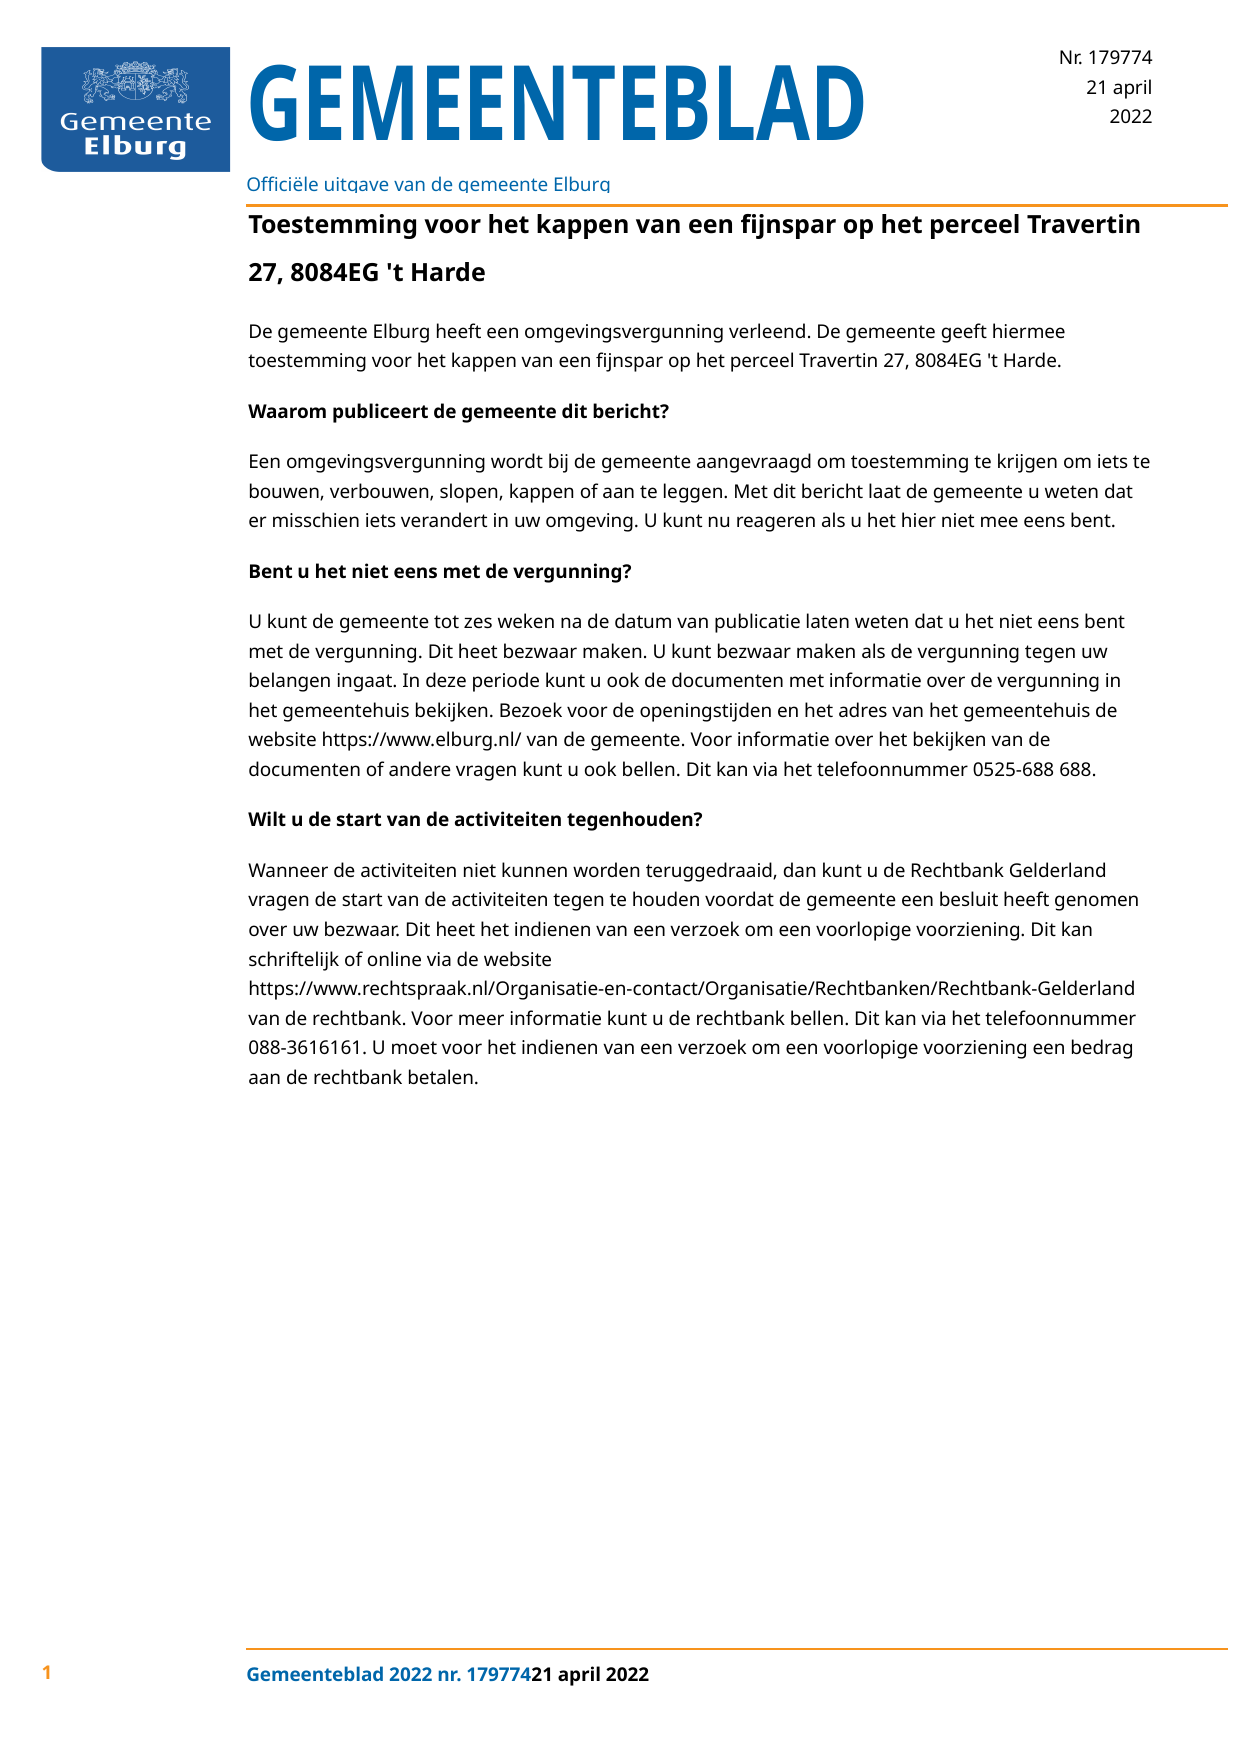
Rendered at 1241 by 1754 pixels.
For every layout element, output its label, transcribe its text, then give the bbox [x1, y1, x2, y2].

text Toestemming voor het kappen van een fijnspar op het perceel Travertin 27, 8084EG 't Harde [248, 207, 1152, 288]
picture [41, 47, 231, 172]
text De gemeente Elburg heeft een omgevingsvergunning verleend. De gemeente geeft hiermee toestemming voor het kappen van een fijnspar op het perceel Travertin 27, 8084EG 't Harde. [248, 318, 1152, 373]
text Waarom publiceert de gemeente dit bericht? [248, 398, 1152, 424]
text Wanneer de activiteiten niet kunnen worden teruggedraaid, dan kunt u de Rechtbank Gelderland vragen de start van de activiteiten tegen te houden voordat de gemeente een besluit heeft genomen over uw bezwaar. Dit heet het indienen van een verzoek om een voorlopige voorziening. Dit kan schriftelijk of online via de website https://www.rechtspraak.nl/Organisatie-en-contact/Organisatie/Rechtbanken/Rechtbank-Gelderland van de rechtbank. Voor meer informatie kunt u de rechtbank bellen. Dit kan via het telefoonnummer 088-3616161. U moet voor het indienen van een verzoek om een voorlopige voorziening een bedrag aan de rechtbank betalen. [248, 857, 1152, 1090]
text Bent u het niet eens met de vergunning? [248, 558, 1152, 584]
text Een omgevingsvergunning wordt bij de gemeente aangevraagd om toestemming te krijgen om iets te bouwen, verbouwen, slopen, kappen of aan te leggen. Met dit bericht laat de gemeente u weten dat er misschien iets verandert in uw omgeving. U kunt nu reageren als u het hier niet mee eens bent. [248, 448, 1152, 533]
text Wilt u de start van de activiteiten tegenhouden? [248, 807, 1152, 832]
text U kunt de gemeente tot zes weken na de datum van publicatie laten weten dat u het niet eens bent met de vergunning. Dit heet bezwaar maken. U kunt bezwaar maken als de vergunning tegen uw belangen ingaat. In deze periode kunt u ook de documenten met informatie over de vergunning in het gemeentehuis bekijken. Bezoek voor de openingstijden en het adres van het gemeentehuis de website https://www.elburg.nl/ van de gemeente. Voor informatie over het bekijken van de documenten of andere vragen kunt u ook bellen. Dit kan via het telefoonnummer 0525-688 688. [248, 608, 1152, 782]
